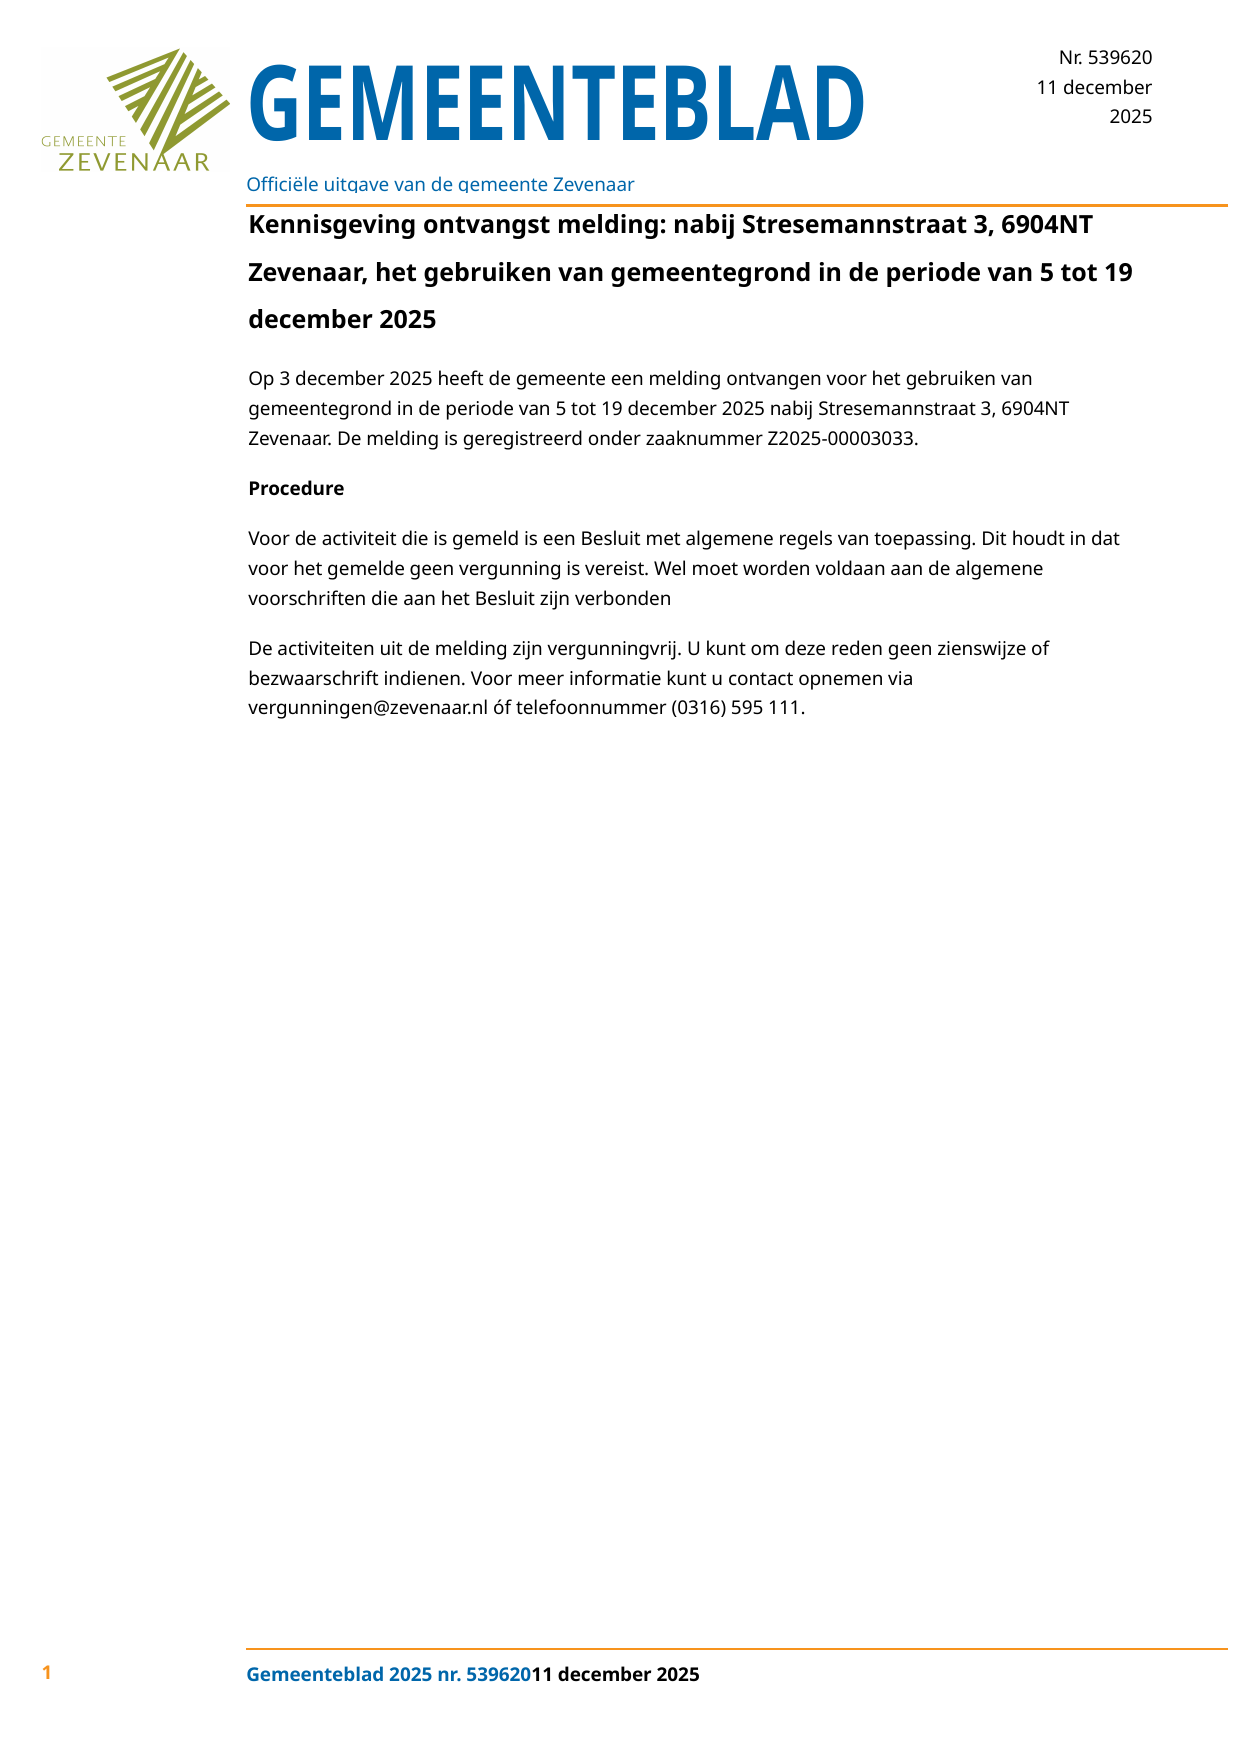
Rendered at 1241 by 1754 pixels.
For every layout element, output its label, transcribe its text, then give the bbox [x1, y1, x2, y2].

text Voor de activiteit die is gemeld is een Besluit met algemene regels van toepassing. Dit houdt in dat voor het gemelde geen vergunning is vereist. Wel moet worden voldaan aan de algemene voorschriften die aan het Besluit zijn verbonden [248, 526, 1152, 610]
picture [41, 47, 231, 172]
text Op 3 december 2025 heeft de gemeente een melding ontvangen voor het gebruiken van gemeentegrond in de periode van 5 tot 19 december 2025 nabij Stresemannstraat 3, 6904NT Zevenaar. De melding is geregistreerd onder zaaknummer Z2025-00003033. [248, 366, 1152, 450]
text Kennisgeving ontvangst melding: nabij Stresemannstraat 3, 6904NT Zevenaar, het gebruiken van gemeentegrond in de periode van 5 tot 19 december 2025 [248, 207, 1152, 336]
text De activiteiten uit de melding zijn vergunningvrij. U kunt om deze reden geen zienswijze of bezwaarschrift indienen. Voor meer informatie kunt u contact opnemen via vergunningen@zevenaar.nl óf telefoonnummer (0316) 595 111. [248, 635, 1152, 720]
text Procedure [248, 475, 1152, 501]
